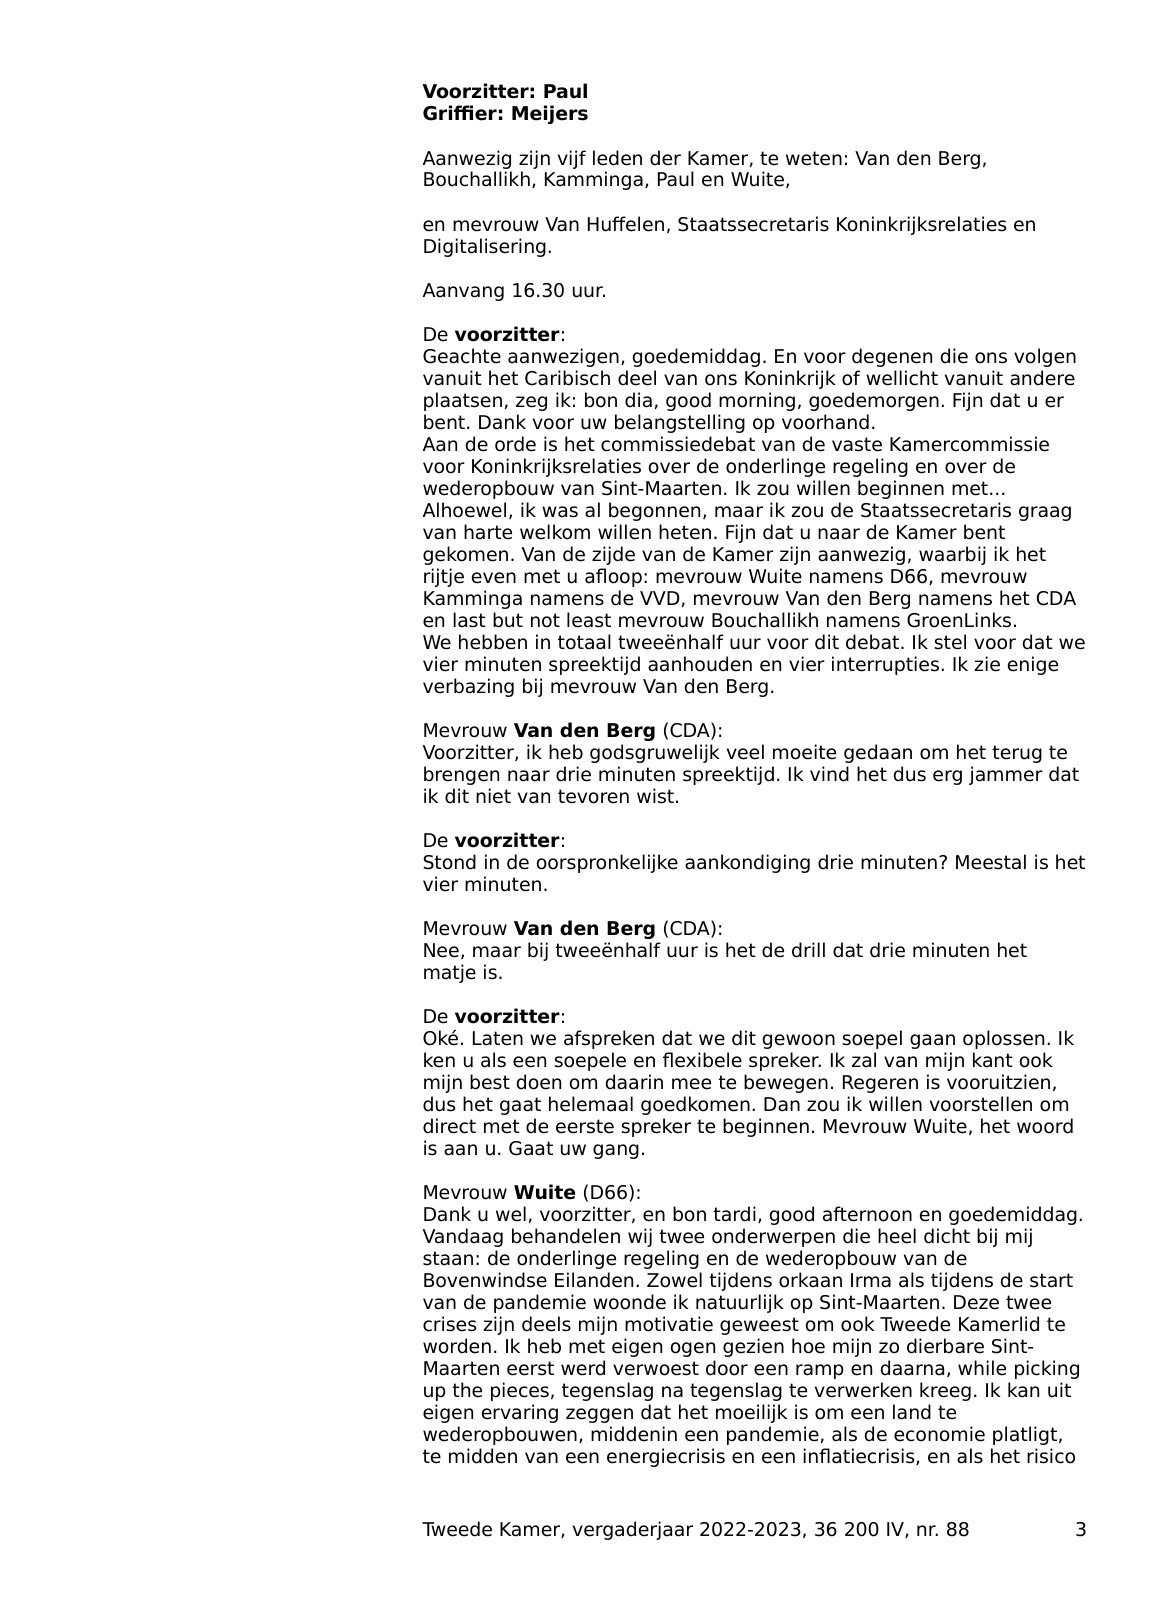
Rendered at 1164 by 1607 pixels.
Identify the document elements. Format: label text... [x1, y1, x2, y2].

text De voorzitter: [422, 1006, 1087, 1028]
text Dank u wel, voorzitter, en bon tardi, good afternoon en goedemiddag. Vandaag behandelen wij twee onderwerpen die heel dicht bij mij staan: de onderlinge regeling en de wederopbouw van de Bovenwindse Eilanden. Zowel tijdens orkaan Irma als tijdens de start van de pandemie woonde ik natuurlijk op Sint-Maarten. Deze twee crises zijn deels mijn motivatie geweest om ook Tweede Kamerlid te worden. Ik heb met eigen ogen gezien hoe mijn zo dierbare Sint-Maarten eerst werd verwoest door een ramp en daarna, while picking up the pieces, tegenslag na tegenslag te verwerken kreeg. Ik kan uit eigen ervaring zeggen dat het moeilijk is om een land te wederopbouwen, middenin een pandemie, als de economie platligt, te midden van een energiecrisis en een inflatiecrisis, en als het risico [422, 1204, 1087, 1468]
text Griffier: Meijers [422, 103, 1087, 125]
text Mevrouw Van den Berg (CDA): [422, 918, 1087, 940]
text We hebben in totaal tweeënhalf uur voor dit debat. Ik stel voor dat we vier minuten spreektijd aanhouden en vier interrupties. Ik zie enige verbazing bij mevrouw Van den Berg. [422, 632, 1087, 697]
text De voorzitter: [422, 830, 1087, 852]
text Mevrouw Wuite (D66): [422, 1182, 1087, 1204]
text Nee, maar bij tweeënhalf uur is het de drill dat drie minuten het matje is. [422, 940, 1087, 984]
text Oké. Laten we afspreken dat we dit gewoon soepel gaan oplossen. Ik ken u als een soepele en flexibele spreker. Ik zal van mijn kant ook mijn best doen om daarin mee te bewegen. Regeren is vooruitzien, dus het gaat helemaal goedkomen. Dan zou ik willen voorstellen om direct met de eerste spreker te beginnen. Mevrouw Wuite, het woord is aan u. Gaat uw gang. [422, 1028, 1087, 1160]
text en mevrouw Van Huffelen, Staatssecretaris Koninkrijksrelaties en Digitalisering. [422, 213, 1087, 257]
text Aan de orde is het commissiedebat van de vaste Kamercommissie voor Koninkrijksrelaties over de onderlinge regeling en over de wederopbouw van Sint-Maarten. Ik zou willen beginnen met... Alhoewel, ik was al begonnen, maar ik zou de Staatssecretaris graag van harte welkom willen heten. Fijn dat u naar de Kamer bent gekomen. Van de zijde van de Kamer zijn aanwezig, waarbij ik het rijtje even met u afloop: mevrouw Wuite namens D66, mevrouw Kamminga namens de VVD, mevrouw Van den Berg namens het CDA en last but not least mevrouw Bouchallikh namens GroenLinks. [422, 434, 1087, 632]
text Aanvang 16.30 uur. [422, 280, 1087, 302]
text Geachte aanwezigen, goedemiddag. En voor degenen die ons volgen vanuit het Caribisch deel van ons Koninkrijk of wellicht vanuit andere plaatsen, zeg ik: bon dia, good morning, goedemorgen. Fijn dat u er bent. Dank voor uw belangstelling op voorhand. [422, 346, 1087, 434]
text Mevrouw Van den Berg (CDA): [422, 720, 1087, 742]
text Aanwezig zijn vijf leden der Kamer, te weten: Van den Berg, Bouchallikh, Kamminga, Paul en Wuite, [422, 147, 1087, 191]
text Voorzitter, ik heb godsgruwelijk veel moeite gedaan om het terug te brengen naar drie minuten spreektijd. Ik vind het dus erg jammer dat ik dit niet van tevoren wist. [422, 742, 1087, 808]
text De voorzitter: [422, 324, 1087, 346]
text Stond in de oorspronkelijke aankondiging drie minuten? Meestal is het vier minuten. [422, 852, 1087, 896]
text Voorzitter: Paul [422, 81, 1087, 103]
